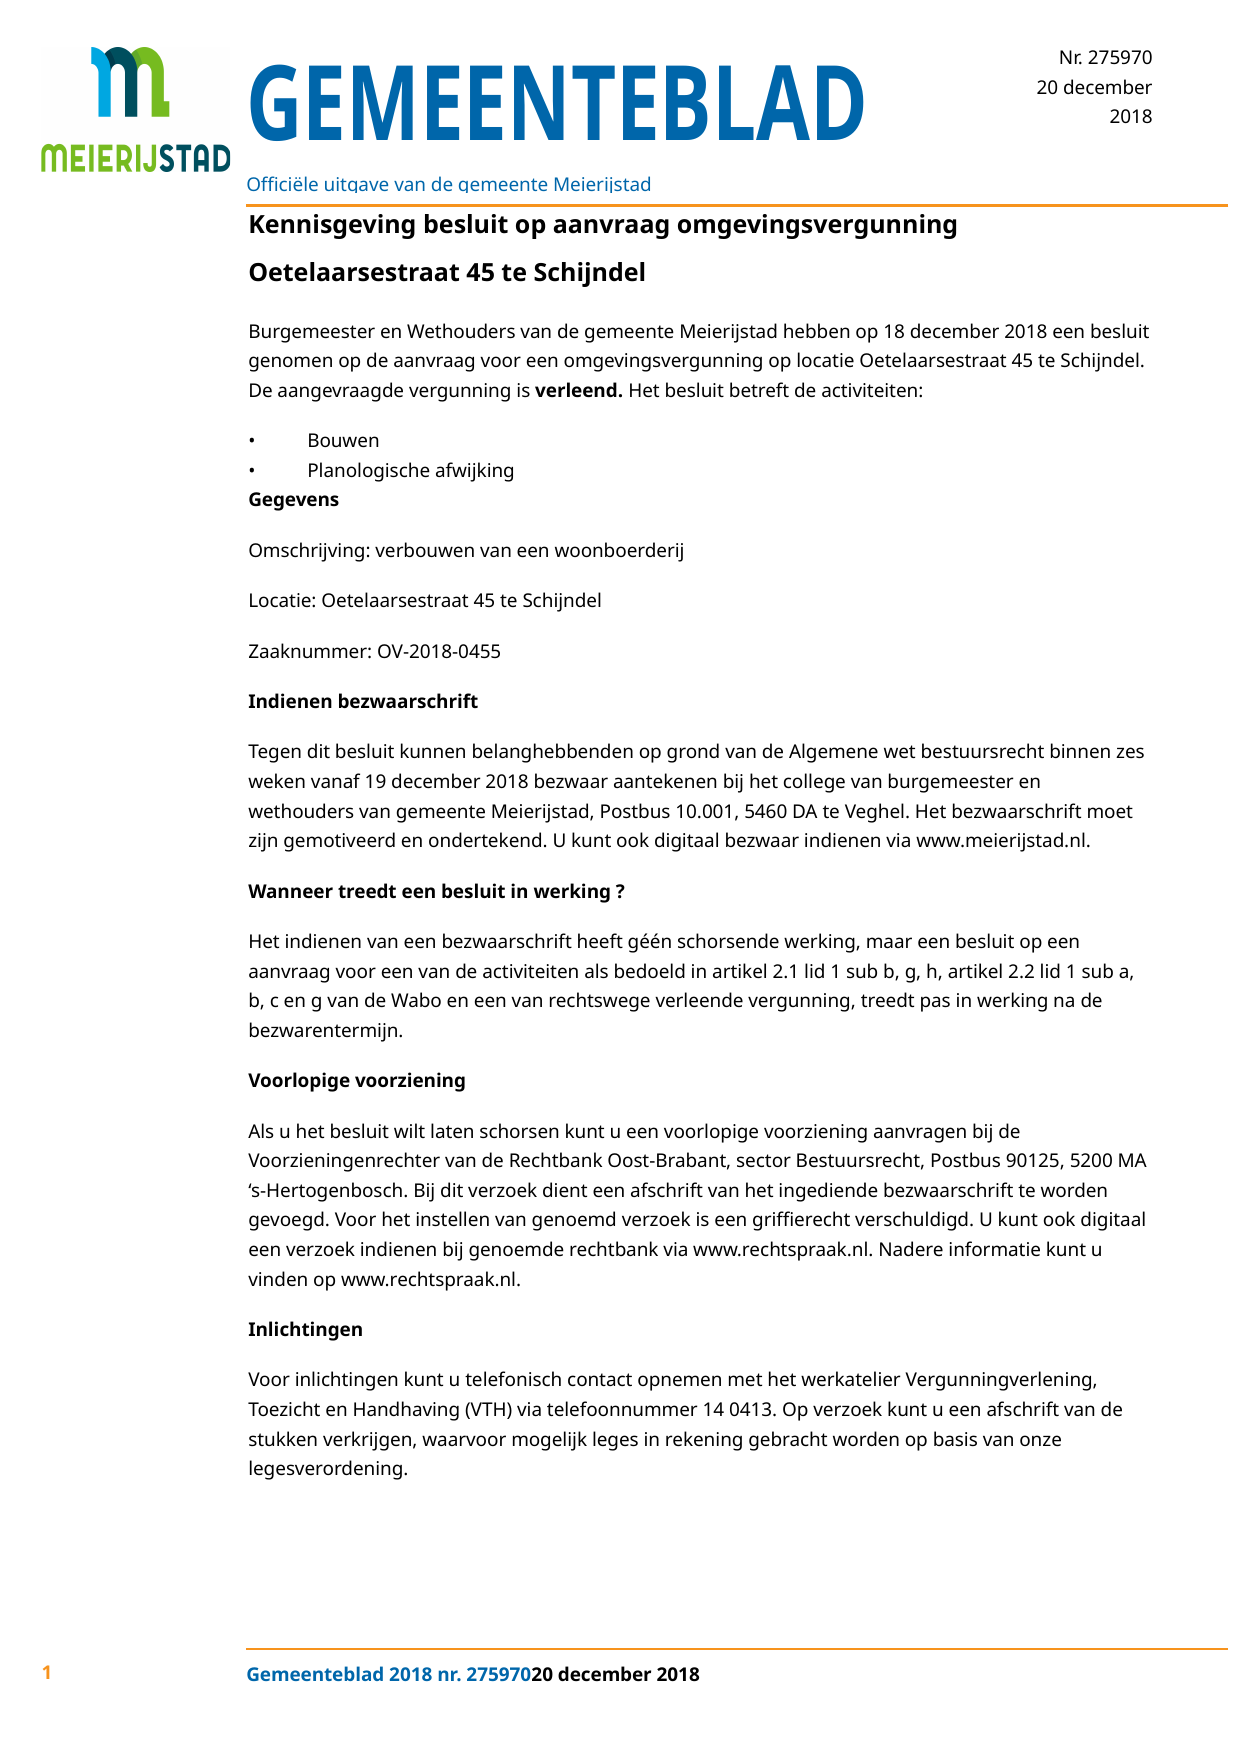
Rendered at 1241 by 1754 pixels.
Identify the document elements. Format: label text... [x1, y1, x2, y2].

text Het indienen van een bezwaarschrift heeft géén schorsende werking, maar een besluit op een aanvraag voor een van de activiteiten als bedoeld in artikel 2.1 lid 1 sub b, g, h, artikel 2.2 lid 1 sub a, b, c en g van de Wabo en een van rechtswege verleende vergunning, treedt pas in werking na de bezwarentermijn. [248, 928, 1152, 1043]
text Tegen dit besluit kunnen belanghebbenden op grond van de Algemene wet bestuursrecht binnen zes weken vanaf 19 december 2018 bezwaar aantekenen bij het college van burgemeester en wethouders van gemeente Meierijstad, Postbus 10.001, 5460 DA te Veghel. Het bezwaarschrift moet zijn gemotiveerd en ondertekend. U kunt ook digitaal bezwaar indienen via www.meierijstad.nl. [248, 739, 1152, 853]
text Inlichtingen [248, 1316, 1152, 1342]
text Kennisgeving besluit op aanvraag omgevingsvergunning Oetelaarsestraat 45 te Schijndel [248, 207, 1152, 288]
text Voorlopige voorziening [248, 1067, 1152, 1093]
text Gegevens [248, 487, 1152, 512]
text Zaaknummer: OV-2018-0455 [248, 638, 1152, 664]
text Omschrijving: verbouwen van een woonboerderij [248, 537, 1152, 563]
text Als u het besluit wilt laten schorsen kunt u een voorlopige voorziening aanvragen bij de Voorzieningenrechter van de Rechtbank Oost-Brabant, sector Bestuursrecht, Postbus 90125, 5200 MA ‘s-Hertogenbosch. Bij dit verzoek dient een afschrift van het ingediende bezwaarschrift te worden gevoegd. Voor het instellen van genoemd verzoek is een griffierecht verschuldigd. U kunt ook digitaal een verzoek indienen bij genoemde rechtbank via www.rechtspraak.nl. Nadere informatie kunt u vinden op www.rechtspraak.nl. [248, 1118, 1152, 1292]
text Locatie: Oetelaarsestraat 45 te Schijndel [248, 587, 1152, 613]
text Burgemeester en Wethouders van de gemeente Meierijstad hebben op 18 december 2018 een besluit genomen op de aanvraag voor een omgevingsvergunning op locatie Oetelaarsestraat 45 te Schijndel. De aangevraagde vergunning is verleend. Het besluit betreft de activiteiten: [248, 318, 1152, 403]
list Bouwen [248, 427, 1152, 453]
picture [41, 47, 231, 172]
text Voor inlichtingen kunt u telefonisch contact opnemen met het werkatelier Vergunningverlening, Toezicht en Handhaving (VTH) via telefoonnummer 14 0413. Op verzoek kunt u een afschrift van de stukken verkrijgen, waarvoor mogelijk leges in rekening gebracht worden op basis van onze legesverordening. [248, 1367, 1152, 1481]
text Wanneer treedt een besluit in werking ? [248, 878, 1152, 904]
text Indienen bezwaarschrift [248, 688, 1152, 714]
list Planologische afwijking [248, 457, 1152, 483]
